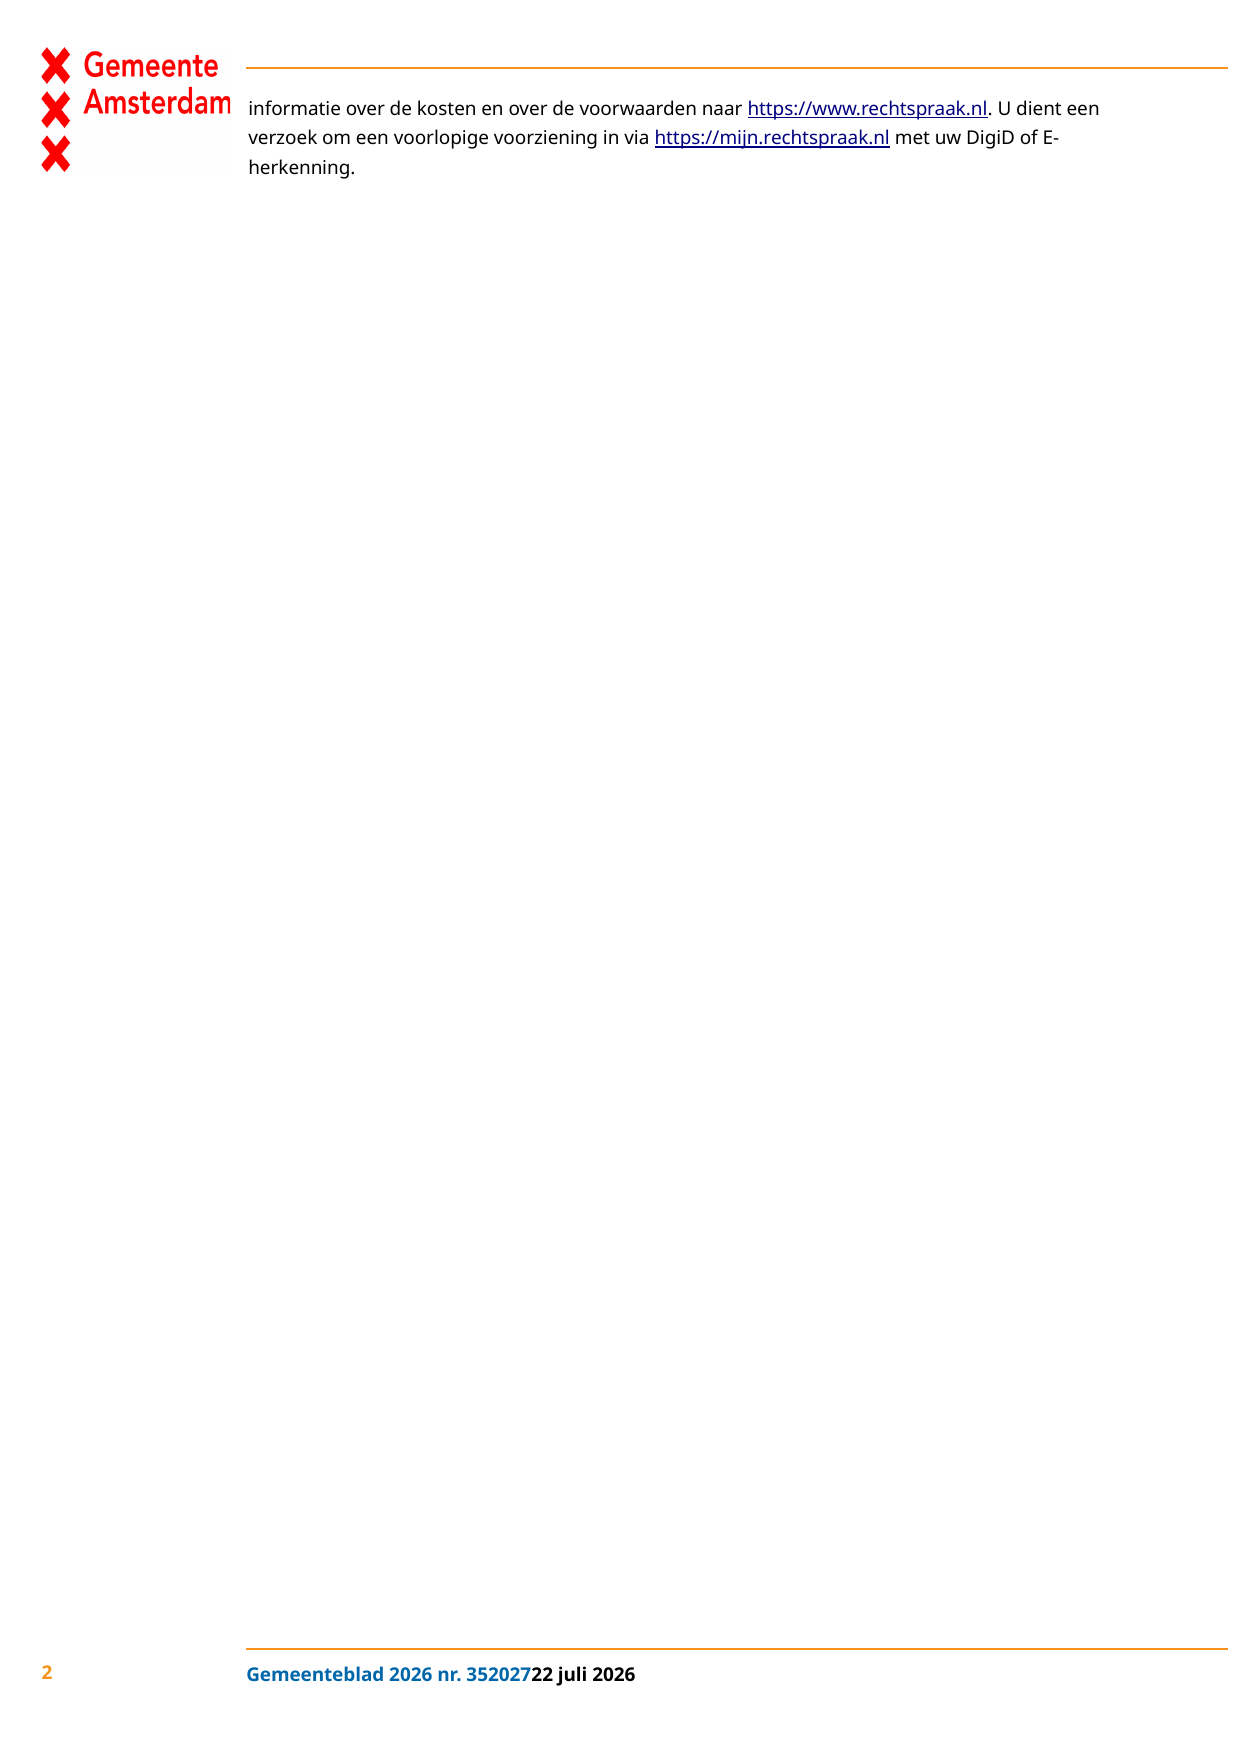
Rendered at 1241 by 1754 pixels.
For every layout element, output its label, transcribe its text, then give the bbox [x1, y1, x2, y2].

text informatie over de kosten en over de voorwaarden naar https://www.rechtspraak.nl. U dient een verzoek om een voorlopige voorziening in via https://mijn.rechtspraak.nl met uw DigiD of E-herkenning. [248, 95, 1152, 180]
picture [41, 47, 231, 172]
